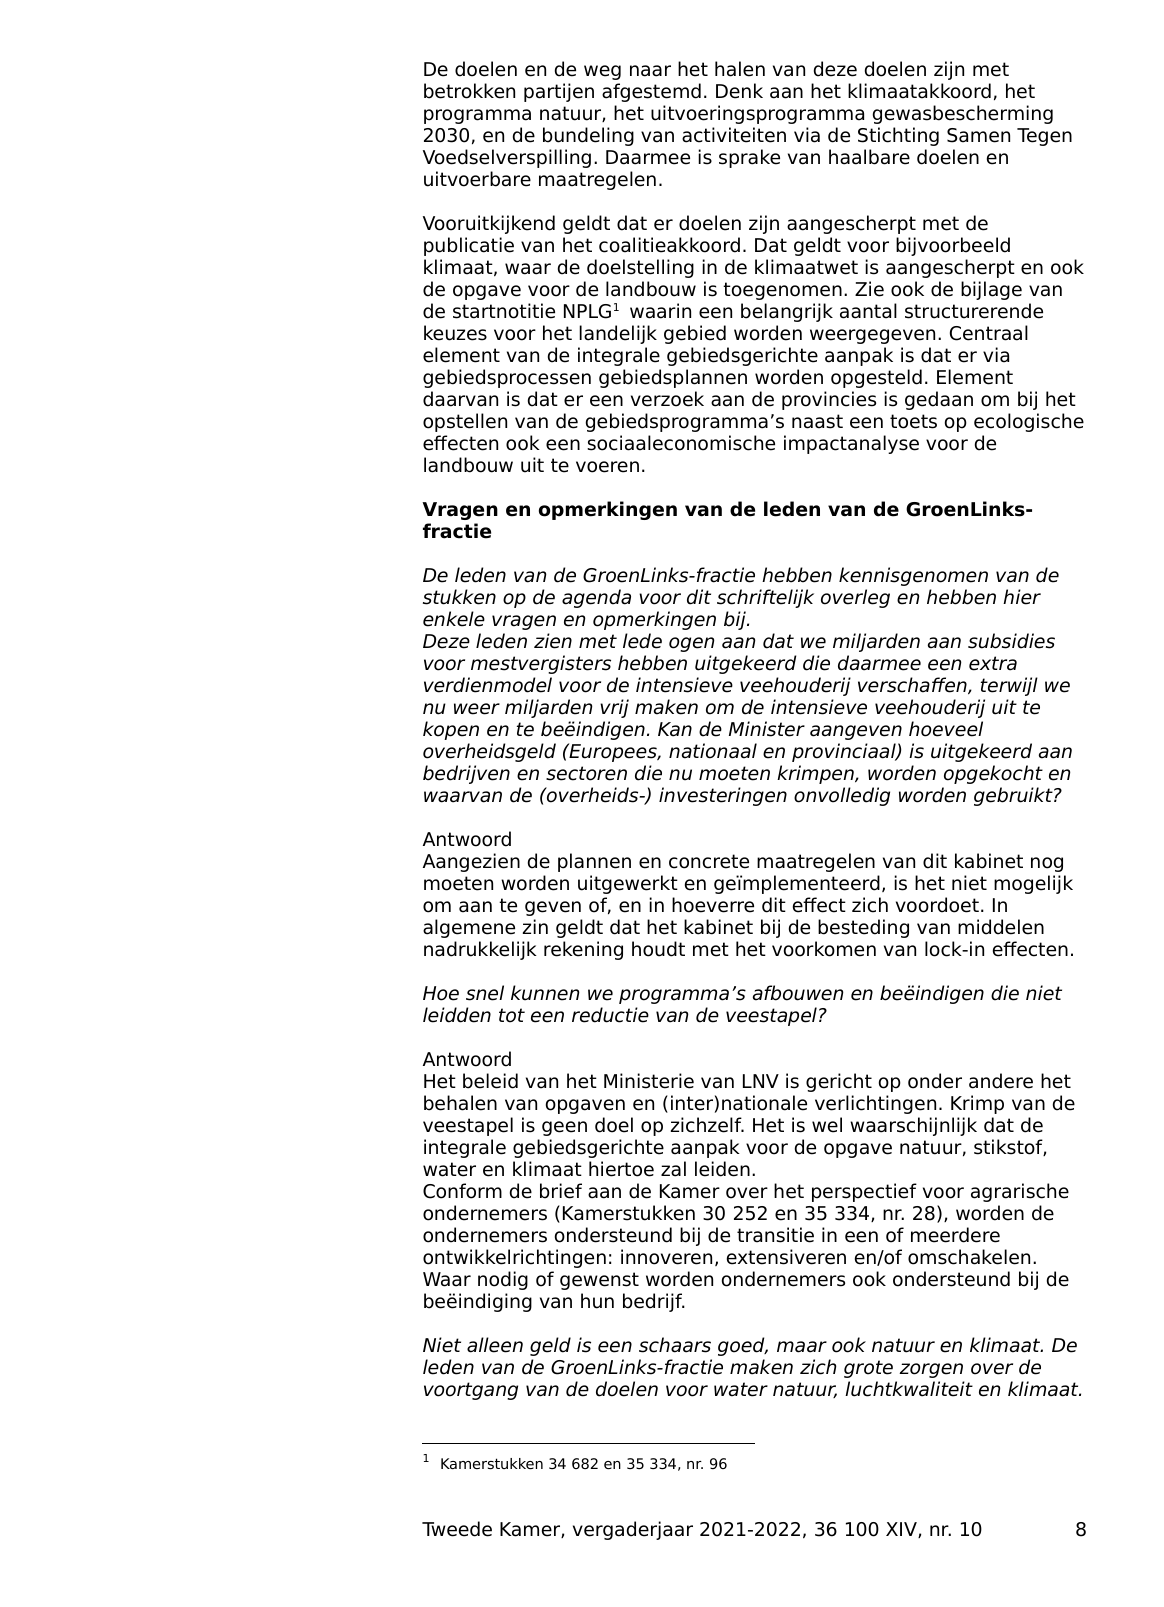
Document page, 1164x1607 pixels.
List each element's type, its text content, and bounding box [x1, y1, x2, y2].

text De doelen en de weg naar het halen van deze doelen zijn met betrokken partijen afgestemd. Denk aan het klimaatakkoord, het programma natuur, het uitvoeringsprogramma gewasbescherming 2030, en de bundeling van activiteiten via de Stichting Samen Tegen Voedselverspilling. Daarmee is sprake van haalbare doelen en uitvoerbare maatregelen. [422, 59, 1087, 191]
subtitle Vragen en opmerkingen van de leden van de GroenLinks-fractie [422, 499, 1087, 543]
text Deze leden zien met lede ogen aan dat we miljarden aan subsidies voor mestvergisters hebben uitgekeerd die daarmee een extra verdienmodel voor de intensieve veehouderij verschaffen, terwijl we nu weer miljarden vrij maken om de intensieve veehouderij uit te kopen en te beëindigen. Kan de Minister aangeven hoeveel overheidsgeld (Europees, nationaal en provinciaal) is uitgekeerd aan bedrijven en sectoren die nu moeten krimpen, worden opgekocht en waarvan de (overheids-) investeringen onvolledig worden gebruikt? [422, 631, 1087, 807]
text De leden van de GroenLinks-fractie hebben kennisgenomen van de stukken op de agenda voor dit schriftelijk overleg en hebben hier enkele vragen en opmerkingen bij. [422, 565, 1087, 631]
text Aangezien de plannen en concrete maatregelen van dit kabinet nog moeten worden uitgewerkt en geïmplementeerd, is het niet mogelijk om aan te geven of, en in hoeverre dit effect zich voordoet. In algemene zin geldt dat het kabinet bij de besteding van middelen nadrukkelijk rekening houdt met het voorkomen van lock-in effecten. [422, 851, 1087, 961]
text Antwoord [422, 1049, 1087, 1071]
text Conform de brief aan de Kamer over het perspectief voor agrarische ondernemers (Kamerstukken 30 252 en 35 334, nr. 28), worden de ondernemers ondersteund bij de transitie in een of meerdere ontwikkelrichtingen: innoveren, extensiveren en/of omschakelen. Waar nodig of gewenst worden ondernemers ook ondersteund bij de beëindiging van hun bedrijf. [422, 1181, 1087, 1313]
text Vooruitkijkend geldt dat er doelen zijn aangescherpt met de publicatie van het coalitieakkoord. Dat geldt voor bijvoorbeeld klimaat, waar de doelstelling in de klimaatwet is aangescherpt en ook de opgave voor de landbouw is toegenomen. Zie ook de bijlage van de startnotitie NPLG waarin een belangrijk aantal structurerende keuzes voor het landelijk gebied worden weergegeven. Centraal element van de integrale gebiedsgerichte aanpak is dat er via gebiedsprocessen gebiedsplannen worden opgesteld. Element daarvan is dat er een verzoek aan de provincies is gedaan om bij het opstellen van de gebiedsprogramma’s naast een toets op ecologische effecten ook een sociaaleconomische impactanalyse voor de landbouw uit te voeren. [422, 213, 1087, 477]
text Antwoord [422, 829, 1087, 851]
text Het beleid van het Ministerie van LNV is gericht op onder andere het behalen van opgaven en (inter)nationale verlichtingen. Krimp van de veestapel is geen doel op zichzelf. Het is wel waarschijnlijk dat de integrale gebiedsgerichte aanpak voor de opgave natuur, stikstof, water en klimaat hiertoe zal leiden. [422, 1071, 1087, 1181]
text Hoe snel kunnen we programma’s afbouwen en beëindigen die niet leidden tot een reductie van de veestapel? [422, 983, 1087, 1027]
text Niet alleen geld is een schaars goed, maar ook natuur en klimaat. De leden van de GroenLinks-fractie maken zich grote zorgen over de voortgang van de doelen voor water natuur, luchtkwaliteit en klimaat. [422, 1335, 1087, 1401]
text Kamerstukken 34 682 en 35 334, nr. 96 [422, 1452, 1087, 1474]
